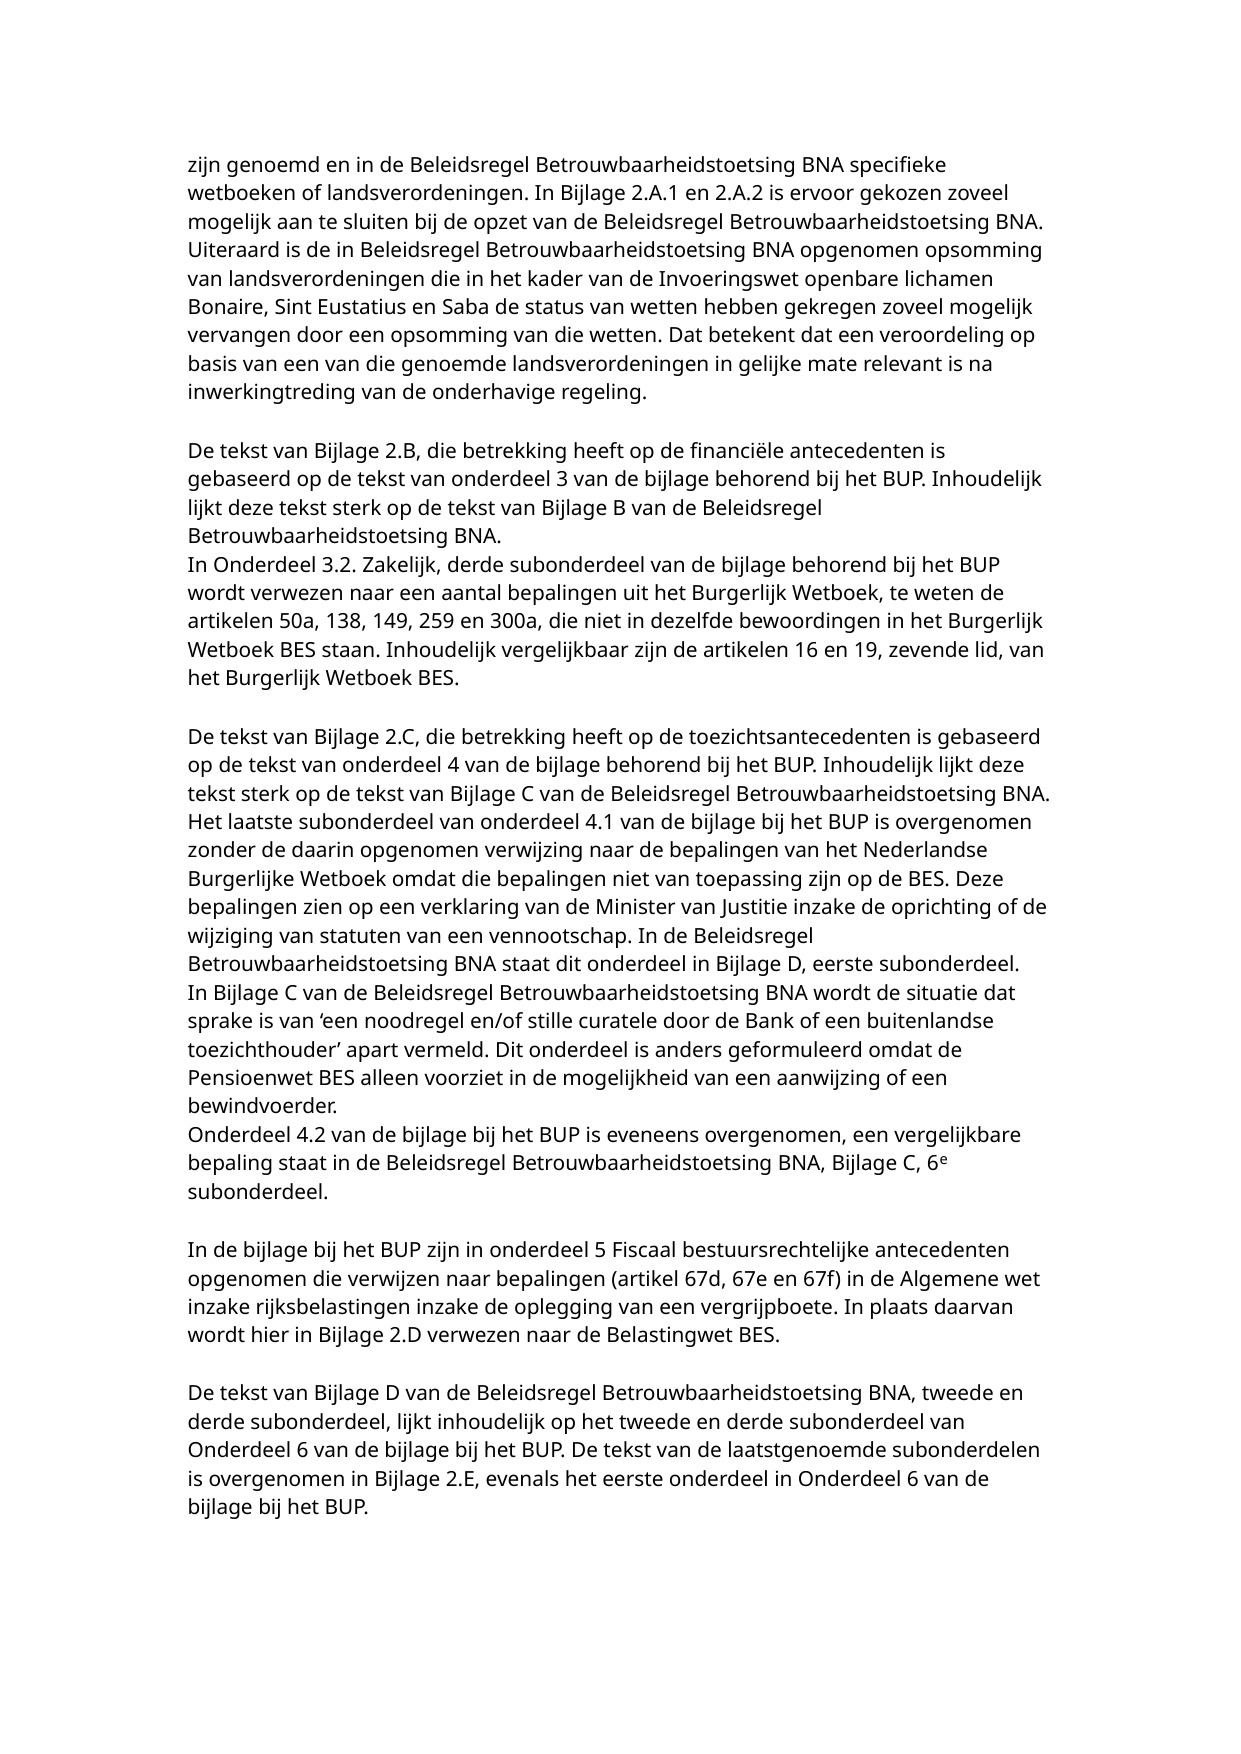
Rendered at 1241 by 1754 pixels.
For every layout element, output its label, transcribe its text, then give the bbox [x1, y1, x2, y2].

text Uiteraard is de in Beleidsregel Betrouwbaarheidstoetsing BNA opgenomen opsomming van landsverordeningen die in het kader van de Invoeringswet openbare lichamen Bonaire, Sint Eustatius en Saba de status van wetten hebben gekregen zoveel mogelijk vervangen door een opsomming van die wetten. Dat betekent dat een veroordeling op basis van een van die genoemde landsverordeningen in gelijke mate relevant is na inwerkingtreding van de onderhavige regeling. [187, 235, 1053, 406]
text zijn genoemd en in de Beleidsregel Betrouwbaarheidstoetsing BNA specifieke wetboeken of landsverordeningen. In Bijlage 2.A.1 en 2.A.2 is ervoor gekozen zoveel mogelijk aan te sluiten bij de opzet van de Beleidsregel Betrouwbaarheidstoetsing BNA. [187, 150, 1053, 235]
text In Onderdeel 3.2. Zakelijk, derde subonderdeel van de bijlage behorend bij het BUP wordt verwezen naar een aantal bepalingen uit het Burgerlijk Wetboek, te weten de artikelen 50a, 138, 149, 259 en 300a, die niet in dezelfde bewoordingen in het Burgerlijk Wetboek BES staan. Inhoudelijk vergelijkbaar zijn de artikelen 16 en 19, zevende lid, van het Burgerlijk Wetboek BES. [187, 550, 1053, 692]
text In Bijlage C van de Beleidsregel Betrouwbaarheidstoetsing BNA wordt de situatie dat sprake is van ‘een noodregel en/of stille curatele door de Bank of een buitenlandse toezichthouder’ apart vermeld. Dit onderdeel is anders geformuleerd omdat de Pensioenwet BES alleen voorziet in de mogelijkheid van een aanwijzing of een bewindvoerder. [187, 978, 1053, 1120]
text De tekst van Bijlage 2.B, die betrekking heeft op de financiële antecedenten is gebaseerd op de tekst van onderdeel 3 van de bijlage behorend bij het BUP. Inhoudelijk lijkt deze tekst sterk op de tekst van Bijlage B van de Beleidsregel Betrouwbaarheidstoetsing BNA. [187, 436, 1053, 550]
text De tekst van Bijlage 2.C, die betrekking heeft op de toezichtsantecedenten is gebaseerd op de tekst van onderdeel 4 van de bijlage behorend bij het BUP. Inhoudelijk lijkt deze tekst sterk op de tekst van Bijlage C van de Beleidsregel Betrouwbaarheidstoetsing BNA. Het laatste subonderdeel van onderdeel 4.1 van de bijlage bij het BUP is overgenomen zonder de daarin opgenomen verwijzing naar de bepalingen van het Nederlandse Burgerlijke Wetboek omdat die bepalingen niet van toepassing zijn op de BES. Deze bepalingen zien op een verklaring van de Minister van Justitie inzake de oprichting of de wijziging van statuten van een vennootschap. In de Beleidsregel Betrouwbaarheidstoetsing BNA staat dit onderdeel in Bijlage D, eerste subonderdeel. [187, 722, 1053, 978]
text Onderdeel 4.2 van de bijlage bij het BUP is eveneens overgenomen, een vergelijkbare bepaling staat in de Beleidsregel Betrouwbaarheidstoetsing BNA, Bijlage C, 6e subonderdeel. [187, 1120, 1053, 1205]
text In de bijlage bij het BUP zijn in onderdeel 5 Fiscaal bestuursrechtelijke antecedenten opgenomen die verwijzen naar bepalingen (artikel 67d, 67e en 67f) in de Algemene wet inzake rijksbelastingen inzake de oplegging van een vergrijpboete. In plaats daarvan wordt hier in Bijlage 2.D verwezen naar de Belastingwet BES. [187, 1235, 1053, 1349]
text De tekst van Bijlage D van de Beleidsregel Betrouwbaarheidstoetsing BNA, tweede en derde subonderdeel, lijkt inhoudelijk op het tweede en derde subonderdeel van Onderdeel 6 van de bijlage bij het BUP. De tekst van de laatstgenoemde subonderdelen is overgenomen in Bijlage 2.E, evenals het eerste onderdeel in Onderdeel 6 van de bijlage bij het BUP. [187, 1378, 1053, 1521]
